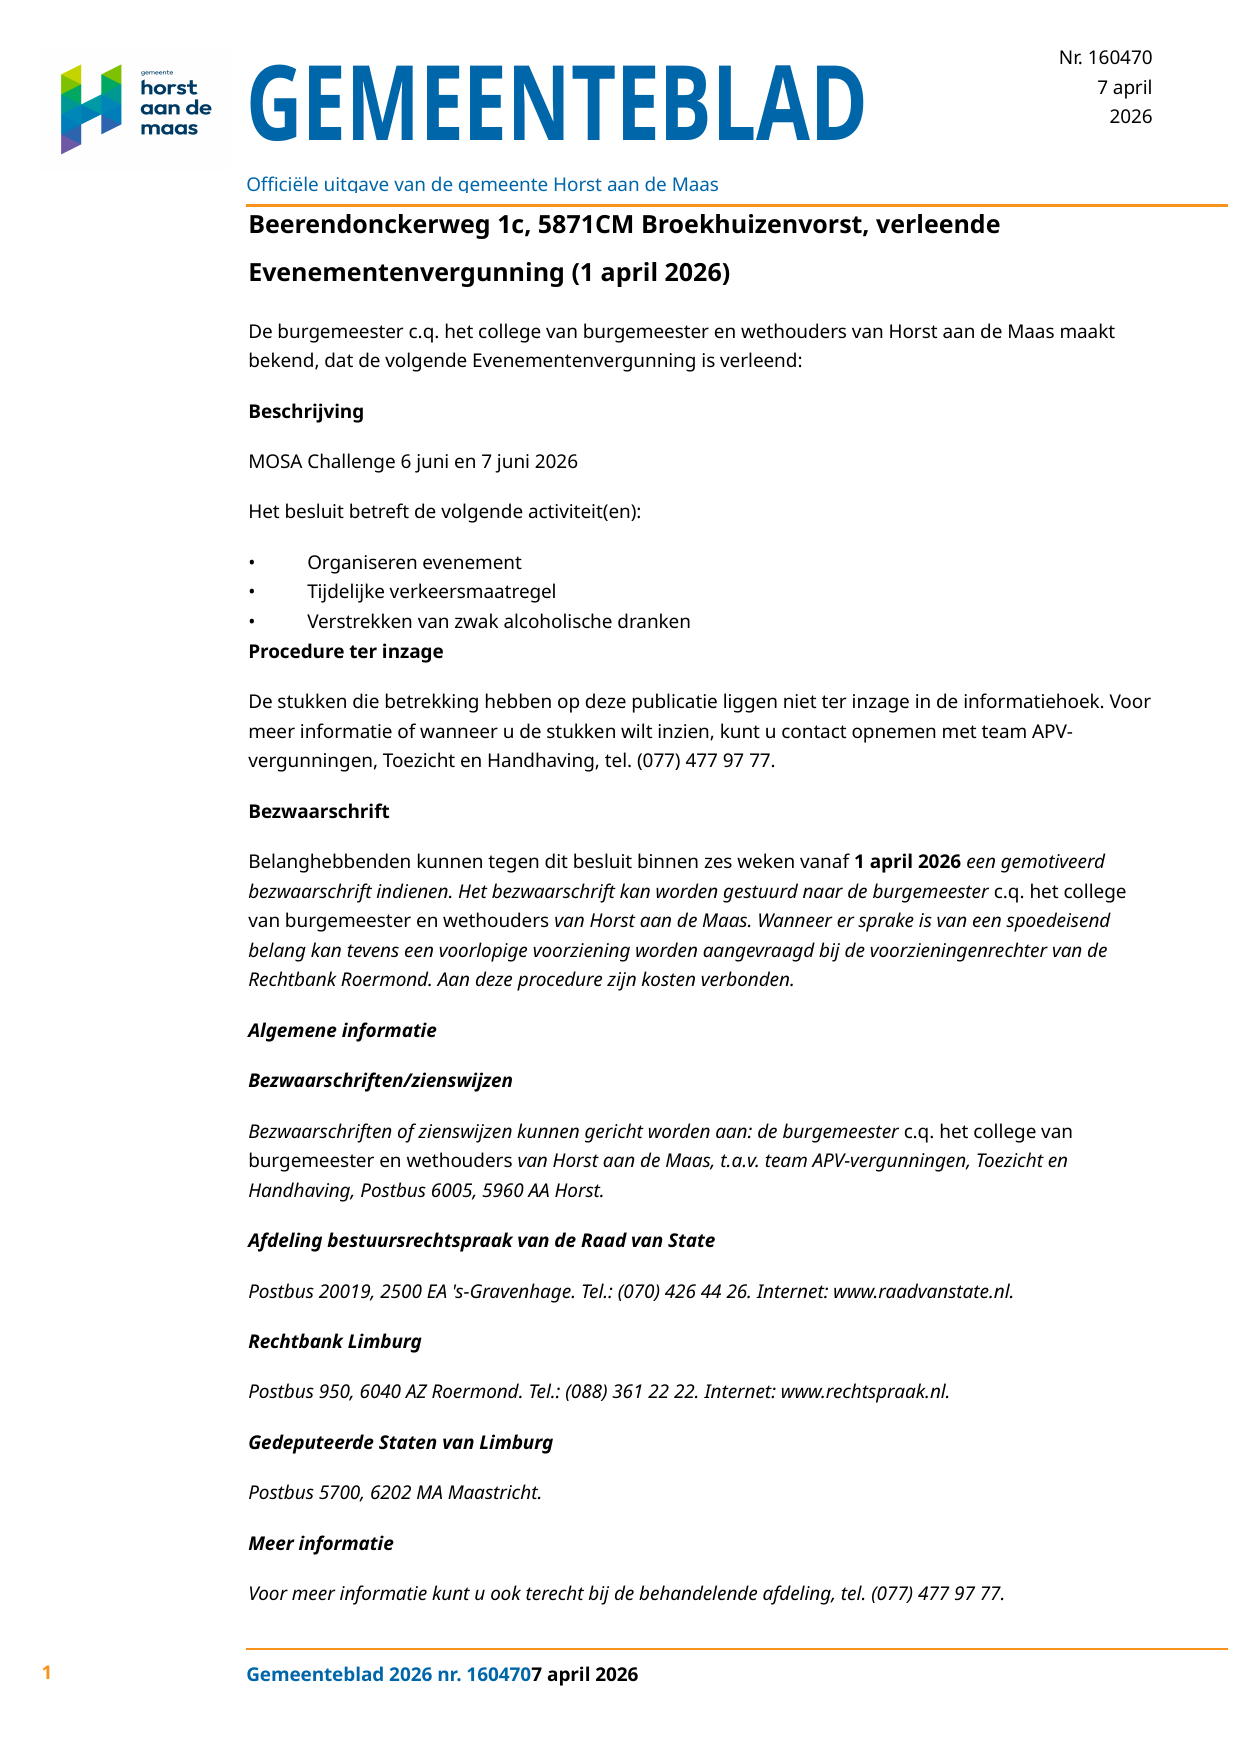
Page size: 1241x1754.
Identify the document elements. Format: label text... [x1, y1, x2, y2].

text De burgemeester c.q. het college van burgemeester en wethouders van Horst aan de Maas maakt bekend, dat de volgende Evenementenvergunning is verleend: [248, 318, 1152, 373]
text Procedure ter inzage [248, 638, 1152, 664]
picture [41, 47, 231, 172]
list Verstrekken van zwak alcoholische dranken [248, 608, 1152, 634]
text Bezwaarschriften of zienswijzen kunnen gericht worden aan: de burgemeester c.q. het college van burgemeester en wethouders van Horst aan de Maas, t.a.v. team APV-vergunningen, Toezicht en Handhaving, Postbus 6005, 5960 AA Horst. [248, 1118, 1152, 1203]
text Bezwaarschriften/zienswijzen [248, 1067, 1152, 1093]
text Bezwaarschrift [248, 798, 1152, 824]
text Gedeputeerde Staten van Limburg [248, 1429, 1152, 1455]
list Organiseren evenement [248, 549, 1152, 575]
text Belanghebbenden kunnen tegen dit besluit binnen zes weken vanaf 1 april 2026 een gemotiveerd bezwaarschrift indienen. Het bezwaarschrift kan worden gestuurd naar de burgemeester c.q. het college van burgemeester en wethouders van Horst aan de Maas. Wanneer er sprake is van een spoedeisend belang kan tevens een voorlopige voorziening worden aangevraagd bij de voorzieningenrechter van de Rechtbank Roermond. Aan deze procedure zijn kosten verbonden. [248, 848, 1152, 992]
text Beschrijving [248, 398, 1152, 424]
text Algemene informatie [248, 1017, 1152, 1043]
text Voor meer informatie kunt u ook terecht bij de behandelende afdeling, tel. (077) 477 97 77. [248, 1580, 1152, 1606]
text Meer informatie [248, 1530, 1152, 1556]
text Afdeling bestuursrechtspraak van de Raad van State [248, 1227, 1152, 1253]
text Postbus 20019, 2500 EA 's-Gravenhage. Tel.: (070) 426 44 26. Internet: www.raadvanstate.nl. [248, 1278, 1152, 1304]
text Beerendonckerweg 1c, 5871CM Broekhuizenvorst, verleende Evenementenvergunning (1 april 2026) [248, 207, 1152, 288]
text Postbus 950, 6040 AZ Roermond. Tel.: (088) 361 22 22. Internet: www.rechtspraak.nl. [248, 1379, 1152, 1404]
text MOSA Challenge 6 juni en 7 juni 2026 [248, 448, 1152, 474]
text De stukken die betrekking hebben op deze publicatie liggen niet ter inzage in de informatiehoek. Voor meer informatie of wanneer u de stukken wilt inzien, kunt u contact opnemen met team APV-vergunningen, Toezicht en Handhaving, tel. (077) 477 97 77. [248, 688, 1152, 773]
list Tijdelijke verkeersmaatregel [248, 579, 1152, 604]
text Postbus 5700, 6202 MA Maastricht. [248, 1479, 1152, 1505]
text Het besluit betreft de volgende activiteit(en): [248, 499, 1152, 524]
text Rechtbank Limburg [248, 1328, 1152, 1354]
